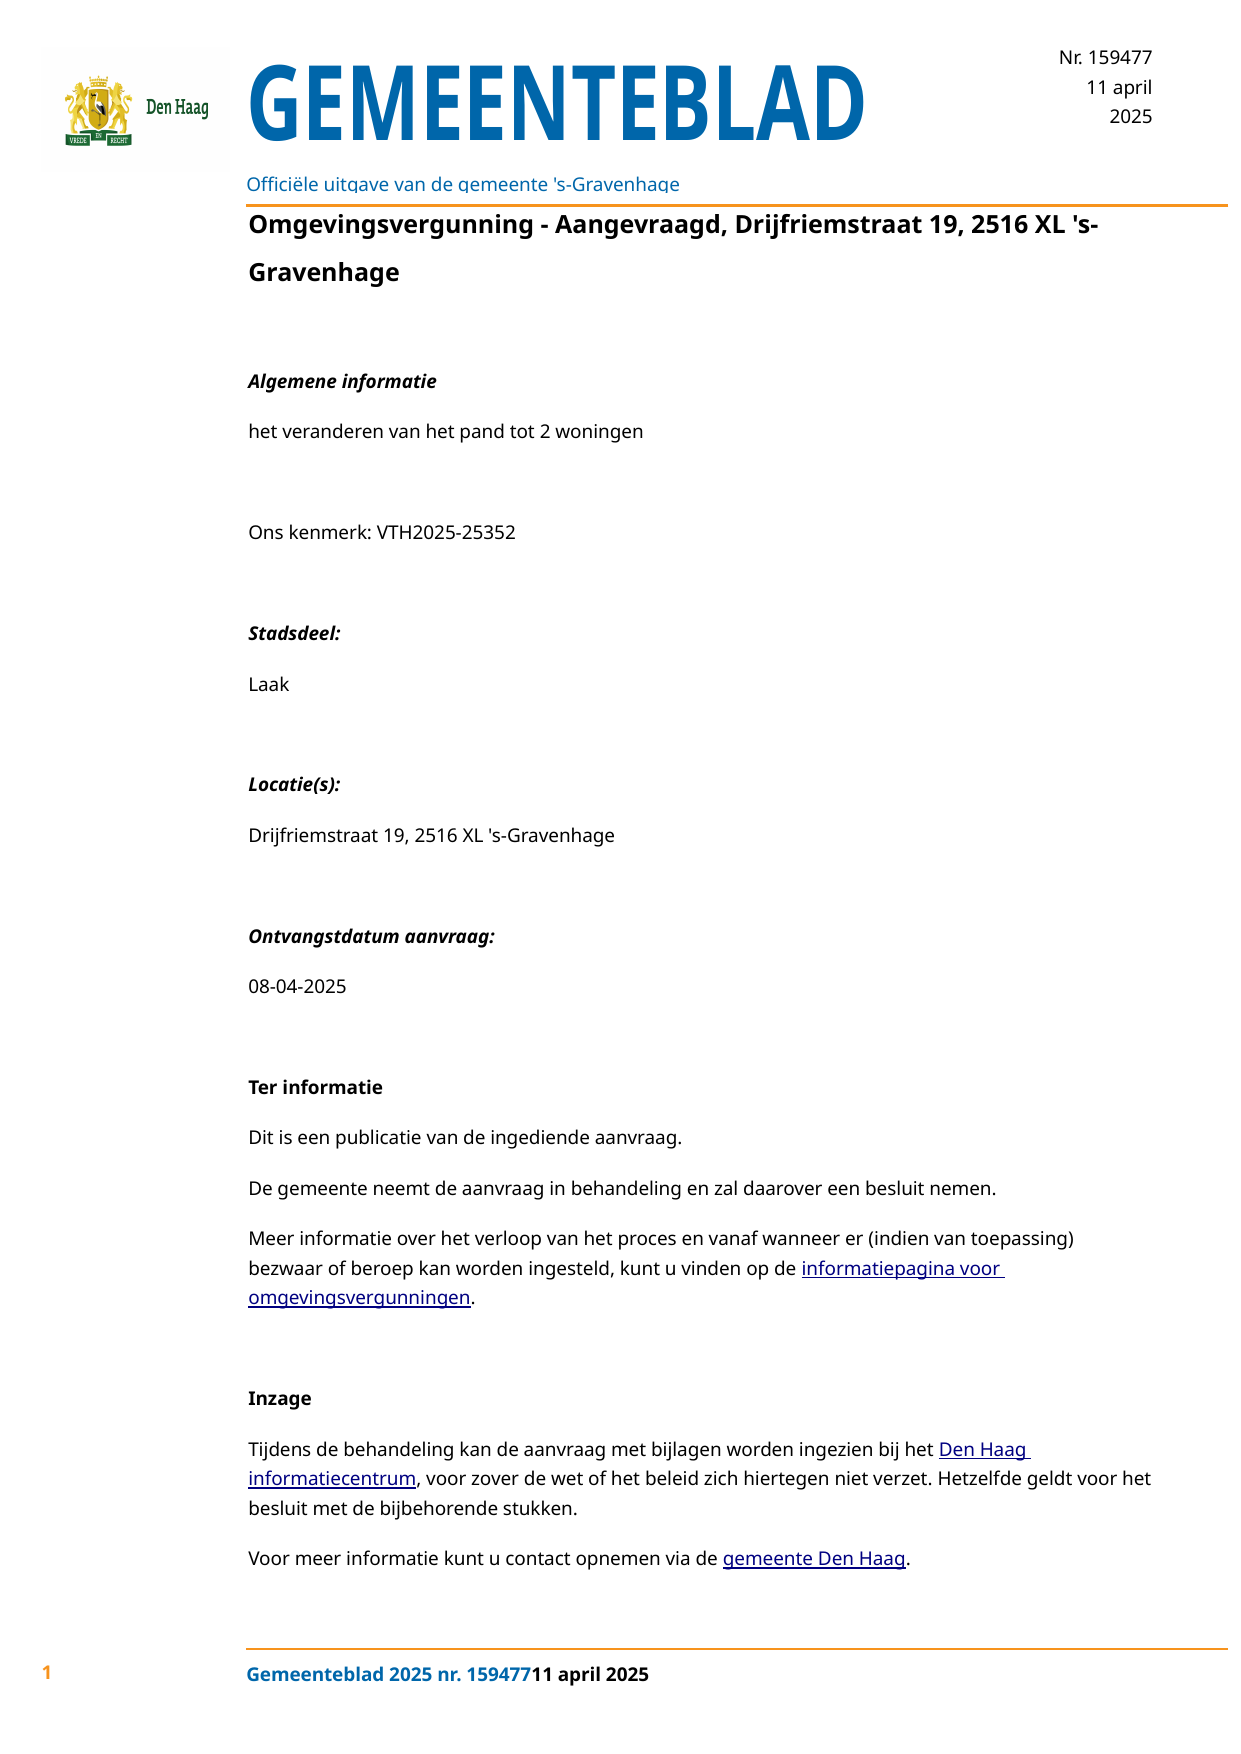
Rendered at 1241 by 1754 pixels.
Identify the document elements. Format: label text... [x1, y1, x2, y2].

text Ter informatie [248, 1074, 1152, 1100]
text Ons kenmerk: VTH2025-25352 [248, 519, 1152, 545]
text Drijfriemstraat 19, 2516 XL 's-Gravenhage [248, 822, 1152, 848]
text Locatie(s): [248, 772, 1152, 797]
text Laak [248, 671, 1152, 697]
text het veranderen van het pand tot 2 woningen [248, 419, 1152, 444]
text Inzage [248, 1385, 1152, 1411]
text Ontvangstdatum aanvraag: [248, 923, 1152, 949]
text Tijdens de behandeling kan de aanvraag met bijlagen worden ingezien bij het Den Haag informatiecentrum, voor zover de wet of het beleid zich hiertegen niet verzet. Hetzelfde geldt voor het besluit met de bijbehorende stukken. [248, 1436, 1152, 1521]
picture [41, 47, 231, 172]
text Voor meer informatie kunt u contact opnemen via de gemeente Den Haag. [248, 1545, 1152, 1571]
text Dit is een publicatie van de ingediende aanvraag. [248, 1124, 1152, 1150]
text Omgevingsvergunning - Aangevraagd, Drijfriemstraat 19, 2516 XL 's-Gravenhage [248, 207, 1152, 288]
text 08-04-2025 [248, 973, 1152, 999]
text De gemeente neemt de aanvraag in behandeling en zal daarover een besluit nemen. [248, 1175, 1152, 1201]
text Stadsdeel: [248, 620, 1152, 646]
text Algemene informatie [248, 368, 1152, 394]
text Meer informatie over het verloop van het proces en vanaf wanneer er (indien van toepassing) bezwaar of beroep kan worden ingesteld, kunt u vinden op de informatiepagina voor omgevingsvergunningen. [248, 1225, 1152, 1310]
